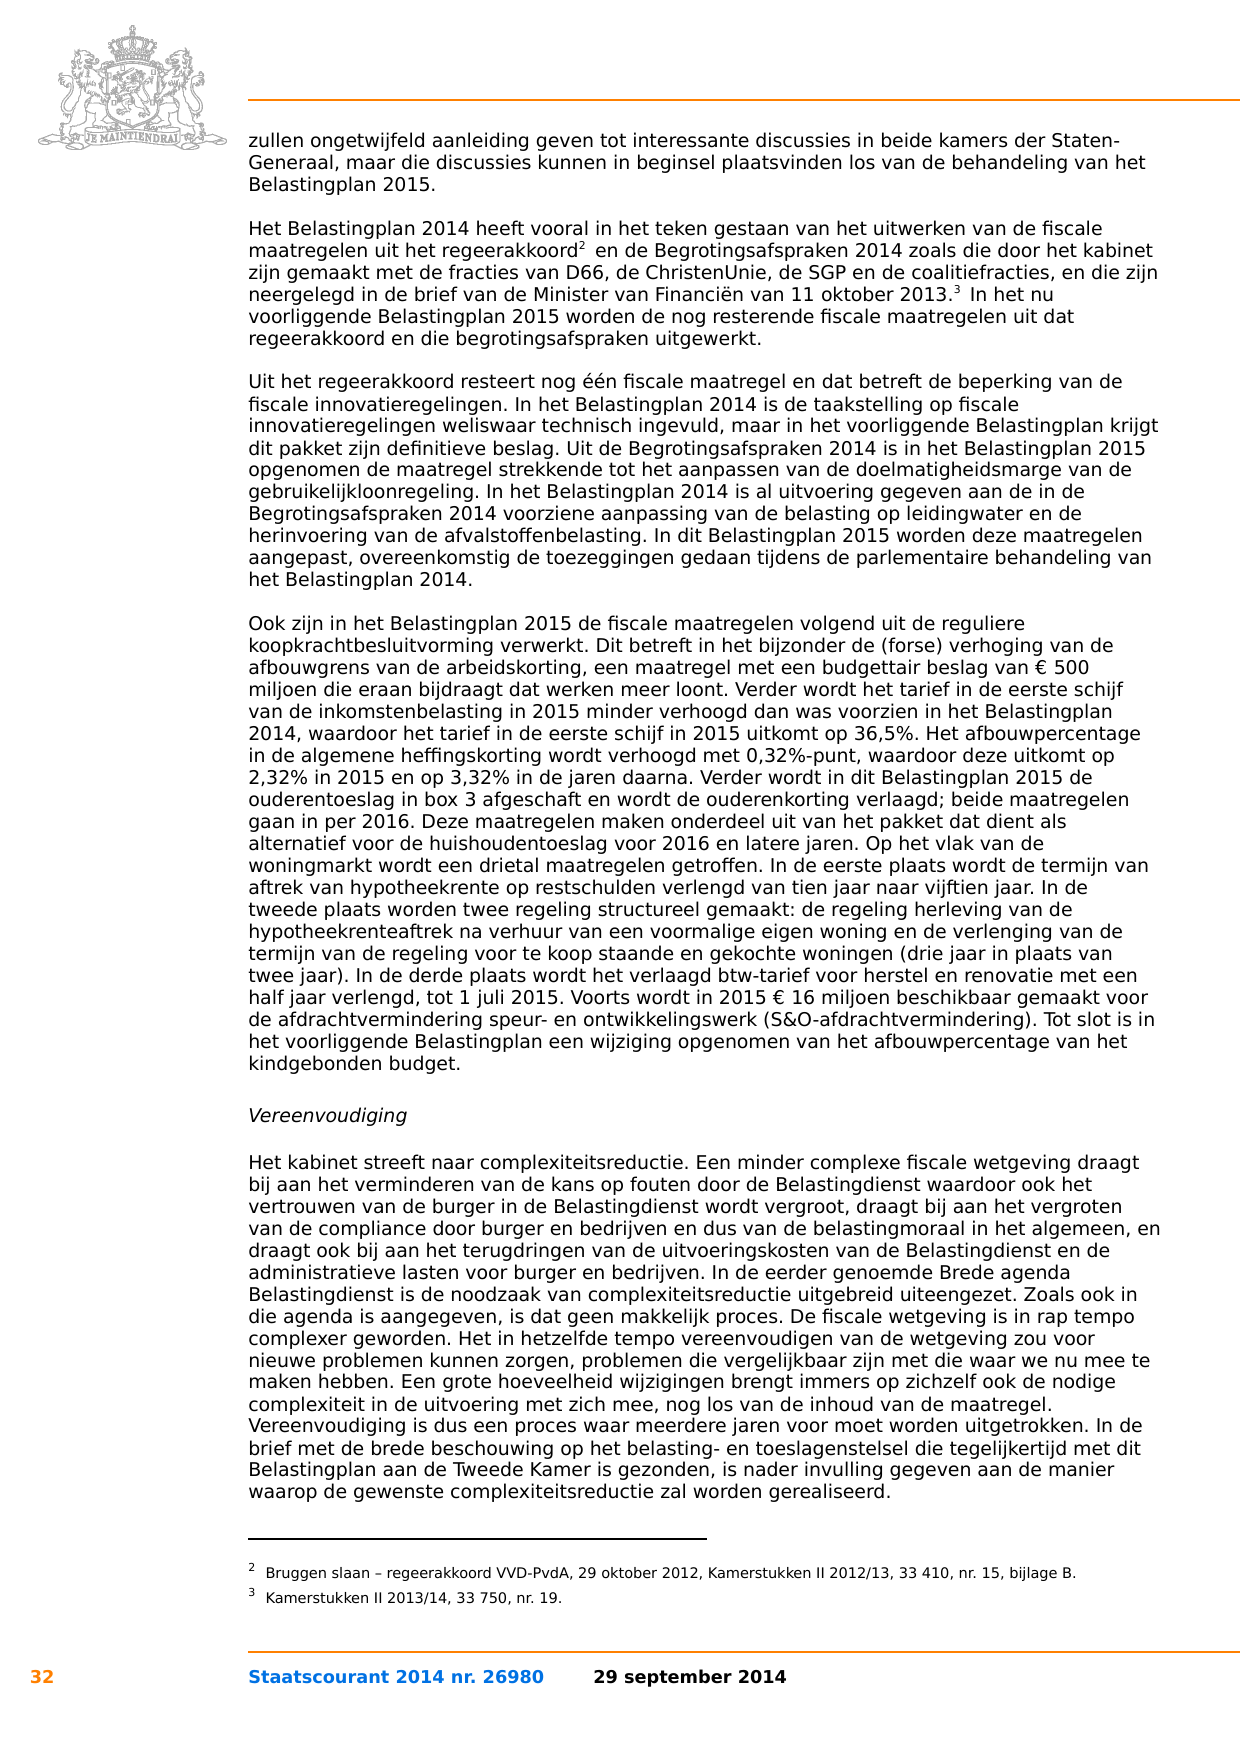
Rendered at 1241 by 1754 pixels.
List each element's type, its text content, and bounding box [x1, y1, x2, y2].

subtitle Vereenvoudiging [248, 1105, 1163, 1127]
text Het kabinet streeft naar complexiteitsreductie. Een minder complexe fiscale wetgeving draagt bij aan het verminderen van de kans op fouten door de Belastingdienst waardoor ook het vertrouwen van de burger in de Belastingdienst wordt vergroot, draagt bij aan het vergroten van de compliance door burger en bedrijven en dus van de belastingmoraal in het algemeen, en draagt ook bij aan het terugdringen van de uitvoeringskosten van de Belastingdienst en de administratieve lasten voor burger en bedrijven. In de eerder genoemde Brede agenda Belastingdienst is de noodzaak van complexiteitsreductie uitgebreid uiteengezet. Zoals ook in die agenda is aangegeven, is dat geen makkelijk proces. De fiscale wetgeving is in rap tempo complexer geworden. Het in hetzelfde tempo vereenvoudigen van de wetgeving zou voor nieuwe problemen kunnen zorgen, problemen die vergelijkbaar zijn met die waar we nu mee te maken hebben. Een grote hoeveelheid wijzigingen brengt immers op zichzelf ook de nodige complexiteit in de uitvoering met zich mee, nog los van de inhoud van de maatregel. Vereenvoudiging is dus een proces waar meerdere jaren voor moet worden uitgetrokken. In de brief met de brede beschouwing op het belasting- en toeslagenstelsel die tegelijkertijd met dit Belastingplan aan de Tweede Kamer is gezonden, is nader invulling gegeven aan de manier waarop de gewenste complexiteitsreductie zal worden gerealiseerd. [248, 1152, 1163, 1503]
picture [38, 25, 227, 150]
text Bruggen slaan – regeerakkoord VVD-PvdA, 29 oktober 2012, Kamerstukken II 2012/13, 33 410, nr. 15, bijlage B. [248, 1561, 1163, 1583]
text Uit het regeerakkoord resteert nog één fiscale maatregel en dat betreft de beperking van de fiscale innovatieregelingen. In het Belastingplan 2014 is de taakstelling op fiscale innovatieregelingen weliswaar technisch ingevuld, maar in het voorliggende Belastingplan krijgt dit pakket zijn definitieve beslag. Uit de Begrotingsafspraken 2014 is in het Belastingplan 2015 opgenomen de maatregel strekkende tot het aanpassen van de doelmatigheidsmarge van de gebruikelijkloonregeling. In het Belastingplan 2014 is al uitvoering gegeven aan de in de Begrotingsafspraken 2014 voorziene aanpassing van de belasting op leidingwater en de herinvoering van de afvalstoffenbelasting. In dit Belastingplan 2015 worden deze maatregelen aangepast, overeenkomstig de toezeggingen gedaan tijdens de parlementaire behandeling van het Belastingplan 2014. [248, 371, 1163, 591]
text Het Belastingplan 2014 heeft vooral in het teken gestaan van het uitwerken van de fiscale maatregelen uit het regeerakkoord en de Begrotingsafspraken 2014 zoals die door het kabinet zijn gemaakt met de fracties van D66, de ChristenUnie, de SGP en de coalitiefracties, en die zijn neergelegd in de brief van de Minister van Financiën van 11 oktober 2013. In het nu voorliggende Belastingplan 2015 worden de nog resterende fiscale maatregelen uit dat regeerakkoord en die begrotingsafspraken uitgewerkt. [248, 218, 1163, 349]
text Ook zijn in het Belastingplan 2015 de fiscale maatregelen volgend uit de reguliere koopkrachtbesluitvorming verwerkt. Dit betreft in het bijzonder de (forse) verhoging van de afbouwgrens van de arbeidskorting, een maatregel met een budgettair beslag van € 500 miljoen die eraan bijdraagt dat werken meer loont. Verder wordt het tarief in de eerste schijf van de inkomstenbelasting in 2015 minder verhoogd dan was voorzien in het Belastingplan 2014, waardoor het tarief in de eerste schijf in 2015 uitkomt op 36,5%. Het afbouwpercentage in de algemene heffingskorting wordt verhoogd met 0,32%-punt, waardoor deze uitkomt op 2,32% in 2015 en op 3,32% in de jaren daarna. Verder wordt in dit Belastingplan 2015 de ouderentoeslag in box 3 afgeschaft en wordt de ouderenkorting verlaagd; beide maatregelen gaan in per 2016. Deze maatregelen maken onderdeel uit van het pakket dat dient als alternatief voor de huishoudentoeslag voor 2016 en latere jaren. Op het vlak van de woningmarkt wordt een drietal maatregelen getroffen. In de eerste plaats wordt de termijn van aftrek van hypotheekrente op restschulden verlengd van tien jaar naar vijftien jaar. In de tweede plaats worden twee regeling structureel gemaakt: de regeling herleving van de hypotheekrenteaftrek na verhuur van een voormalige eigen woning en de verlenging van de termijn van de regeling voor te koop staande en gekochte woningen (drie jaar in plaats van twee jaar). In de derde plaats wordt het verlaagd btw-tarief voor herstel en renovatie met een half jaar verlengd, tot 1 juli 2015. Voorts wordt in 2015 € 16 miljoen beschikbaar gemaakt voor de afdrachtvermindering speur- en ontwikkelingswerk (S&O-afdrachtvermindering). Tot slot is in het voorliggende Belastingplan een wijziging opgenomen van het afbouwpercentage van het kindgebonden budget. [248, 613, 1163, 1075]
text zullen ongetwijfeld aanleiding geven tot interessante discussies in beide kamers der Staten-Generaal, maar die discussies kunnen in beginsel plaatsvinden los van de behandeling van het Belastingplan 2015. [248, 130, 1163, 196]
text Kamerstukken II 2013/14, 33 750, nr. 19. [248, 1586, 1163, 1608]
